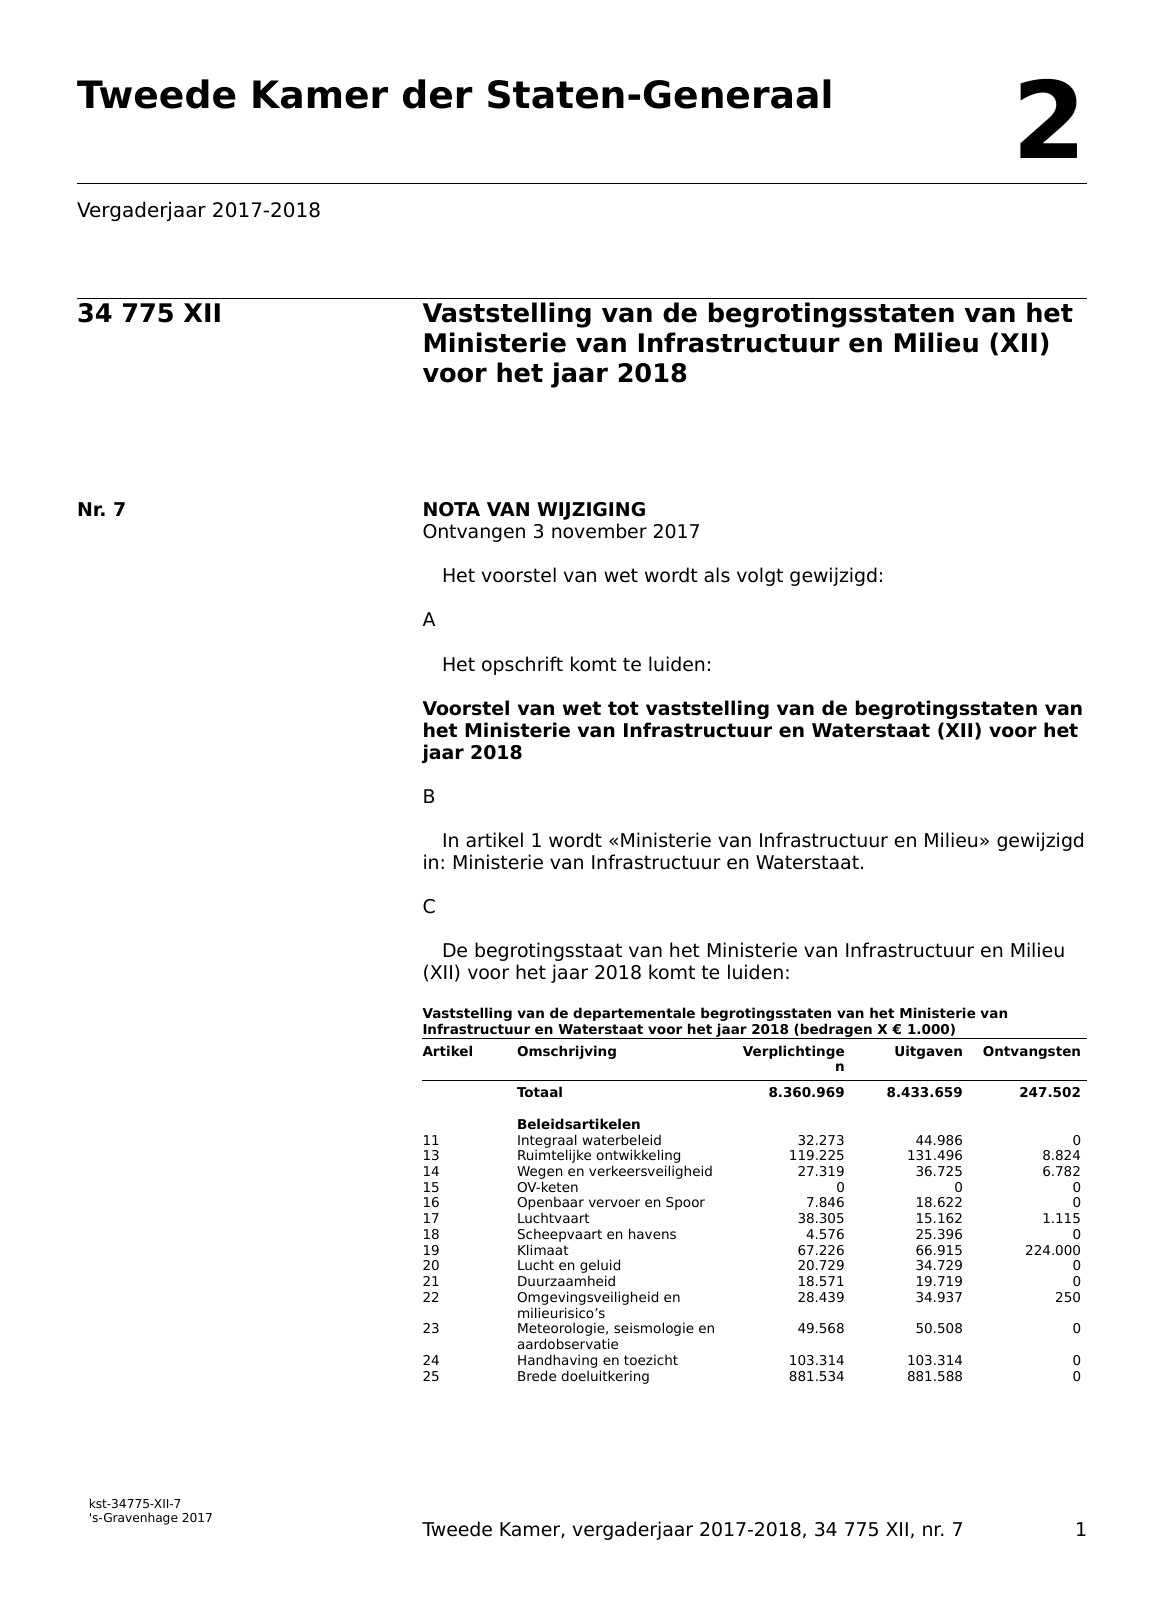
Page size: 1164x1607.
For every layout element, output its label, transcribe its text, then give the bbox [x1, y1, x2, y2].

table_cell 27.319 [732, 1164, 850, 1179]
text Het opschrift komt te luiden: [422, 653, 1087, 676]
table_cell [422, 1101, 511, 1117]
subtitle C [422, 896, 1087, 918]
table_cell 0 [969, 1321, 1087, 1353]
table_cell 19.719 [850, 1274, 968, 1290]
table_cell Omschrijving [511, 1039, 732, 1079]
subtitle Voorstel van wet tot vaststelling van de begrotingsstaten van het Ministerie van Infrastructuur en Waterstaat (XII) voor het jaar 2018 [422, 698, 1087, 764]
table_cell 0 [969, 1195, 1087, 1211]
table_cell Openbaar vervoer en Spoor [511, 1195, 732, 1211]
table_cell 21 [422, 1274, 511, 1290]
table_cell 0 [969, 1274, 1087, 1290]
table_cell 881.588 [850, 1368, 968, 1384]
table_cell 22 [422, 1290, 511, 1321]
table_cell 67.226 [732, 1243, 850, 1258]
table_cell Vergaderjaar 2017-2018 [77, 184, 1087, 298]
table_cell 0 [969, 1227, 1087, 1242]
table_cell 36.725 [850, 1164, 968, 1179]
table_cell OV-keten [511, 1180, 732, 1195]
table_cell Ontvangsten [969, 1039, 1087, 1079]
table_cell 224.000 [969, 1243, 1087, 1258]
table_cell 1.115 [969, 1211, 1087, 1227]
subtitle Nr. 7 NOTA VAN WIJZIGING [77, 499, 1087, 521]
table_cell Uitgaven [850, 1039, 968, 1079]
table_cell 881.534 [732, 1368, 850, 1384]
table_cell 4.576 [732, 1227, 850, 1242]
table_cell 49.568 [732, 1321, 850, 1353]
table_cell 8.433.659 [850, 1081, 968, 1101]
subtitle B [422, 786, 1087, 808]
text In artikel 1 wordt «Ministerie van Infrastructuur en Milieu» gewijzigd in: Ministerie van Infrastructuur en Waterstaat. [422, 830, 1087, 874]
table_cell Scheepvaart en havens [511, 1227, 732, 1242]
table_header 2 [886, 59, 1087, 183]
table_cell 103.314 [732, 1353, 850, 1368]
table_header Vaststelling van de departementale begrotingsstaten van het Ministerie van Infrastructuur en Waterstaat voor het jaar 2018 (bedragen X € 1.000) [422, 1006, 1087, 1038]
table_cell 0 [969, 1368, 1087, 1384]
table_cell 15.162 [850, 1211, 968, 1227]
table_cell [732, 1117, 850, 1132]
table_cell 38.305 [732, 1211, 850, 1227]
table_cell 8.824 [969, 1148, 1087, 1164]
table_cell 7.846 [732, 1195, 850, 1211]
table_cell 20 [422, 1258, 511, 1274]
table_cell Ruimtelijke ontwikkeling [511, 1148, 732, 1164]
table_cell Totaal [511, 1081, 732, 1101]
table_cell 34.937 [850, 1290, 968, 1321]
text 's-Gravenhage 2017 [88, 1511, 323, 1525]
table_cell 0 [969, 1353, 1087, 1368]
table_cell 66.915 [850, 1243, 968, 1258]
table_cell [850, 1101, 968, 1117]
table_cell 19 [422, 1243, 511, 1258]
table_cell Artikel [422, 1039, 511, 1079]
table_cell Omgevingsveiligheid en milieurisico’s [511, 1290, 732, 1321]
table_cell 25.396 [850, 1227, 968, 1242]
table_cell 131.496 [850, 1148, 968, 1164]
table_cell 103.314 [850, 1353, 968, 1368]
table_cell 18.571 [732, 1274, 850, 1290]
subtitle A [422, 609, 1087, 631]
table_cell 25 [422, 1368, 511, 1384]
table_cell 119.225 [732, 1148, 850, 1164]
text Het voorstel van wet wordt als volgt gewijzigd: [422, 565, 1087, 587]
table_cell Klimaat [511, 1243, 732, 1258]
table_cell 50.508 [850, 1321, 968, 1353]
text kst-34775-XII-7 [88, 1497, 323, 1511]
table_cell 0 [969, 1133, 1087, 1148]
table_cell Handhaving en toezicht [511, 1353, 732, 1368]
table_cell [422, 1117, 511, 1132]
table_cell 0 [732, 1180, 850, 1195]
table_cell Meteorologie, seismologie en aardobservatie [511, 1321, 732, 1353]
table_cell 247.502 [969, 1081, 1087, 1101]
table_cell 0 [850, 1180, 968, 1195]
table_cell 17 [422, 1211, 511, 1227]
table_cell 18 [422, 1227, 511, 1242]
table_cell 250 [969, 1290, 1087, 1321]
table_cell 18.622 [850, 1195, 968, 1211]
table_cell 44.986 [850, 1133, 968, 1148]
table_cell 14 [422, 1164, 511, 1179]
table_header Tweede Kamer der Staten-Generaal [77, 59, 886, 183]
table_cell Wegen en verkeersveiligheid [511, 1164, 732, 1179]
table_cell [969, 1117, 1087, 1132]
table_cell 0 [969, 1258, 1087, 1274]
table_cell Luchtvaart [511, 1211, 732, 1227]
table_cell Brede doeluitkering [511, 1368, 732, 1384]
table_cell Duurzaamheid [511, 1274, 732, 1290]
text De begrotingsstaat van het Ministerie van Infrastructuur en Milieu (XII) voor het jaar 2018 komt te luiden: [422, 940, 1087, 984]
subtitle 34 775 XII Vaststelling van de begrotingsstaten van het Ministerie van Infrastructuur en Milieu (XII) voor het jaar 2018 [77, 299, 1087, 388]
table_cell [969, 1101, 1087, 1117]
table_cell 0 [969, 1180, 1087, 1195]
table_cell Integraal waterbeleid [511, 1133, 732, 1148]
table_cell 24 [422, 1353, 511, 1368]
table_cell 6.782 [969, 1164, 1087, 1179]
table_cell Lucht en geluid [511, 1258, 732, 1274]
table_cell [511, 1101, 732, 1117]
table_cell [732, 1101, 850, 1117]
table_cell 16 [422, 1195, 511, 1211]
table_cell 28.439 [732, 1290, 850, 1321]
table_cell 23 [422, 1321, 511, 1353]
table_cell 8.360.969 [732, 1081, 850, 1101]
table_cell Verplichtingen [732, 1039, 850, 1079]
table_cell [422, 1081, 511, 1101]
table_cell 20.729 [732, 1258, 850, 1274]
table_cell 13 [422, 1148, 511, 1164]
table_cell [850, 1117, 968, 1132]
table_cell 32.273 [732, 1133, 850, 1148]
table_cell 34.729 [850, 1258, 968, 1274]
table_cell Beleidsartikelen [511, 1117, 732, 1132]
table_cell 15 [422, 1180, 511, 1195]
table_cell 11 [422, 1133, 511, 1148]
text Ontvangen 3 november 2017 [422, 521, 1087, 543]
